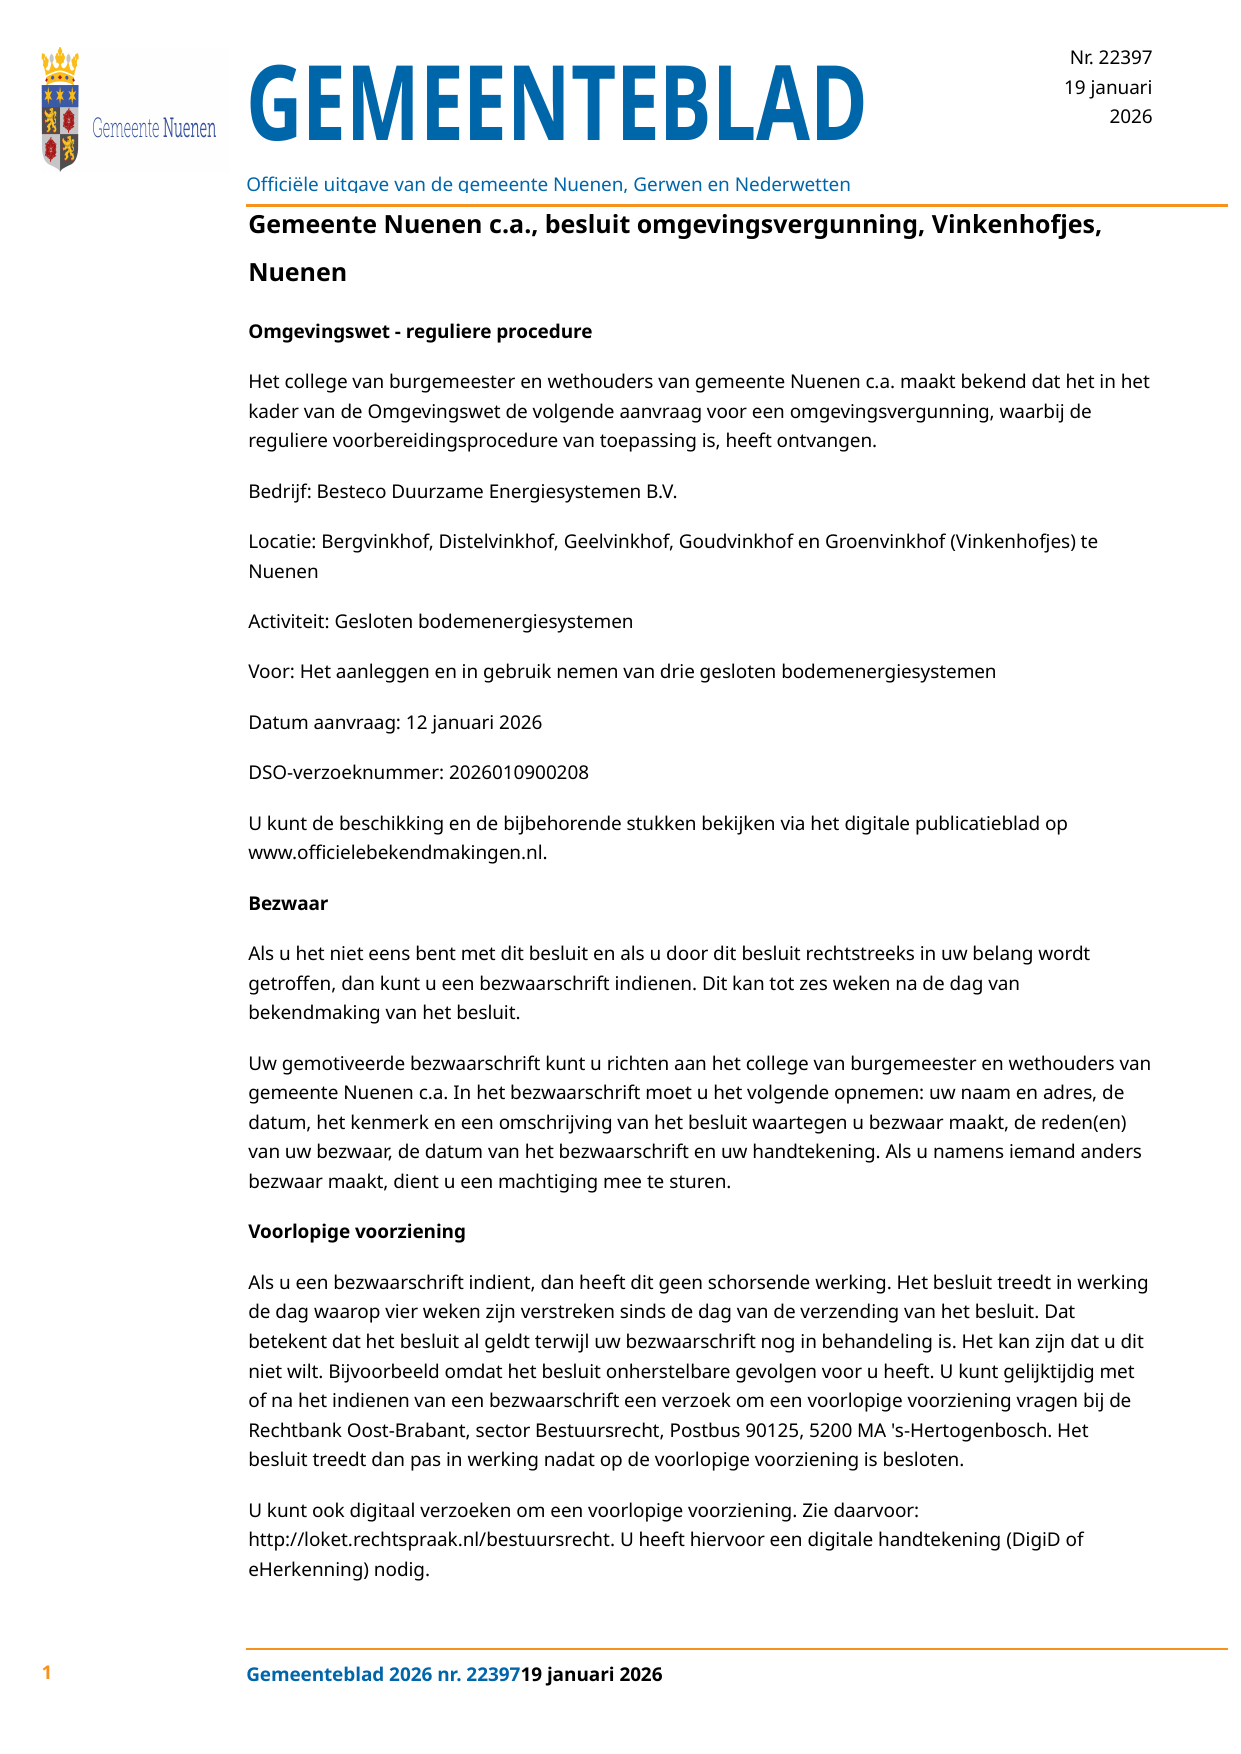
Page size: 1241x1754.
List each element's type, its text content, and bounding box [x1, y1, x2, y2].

text Omgevingswet - reguliere procedure [248, 318, 1152, 344]
text Uw gemotiveerde bezwaarschrift kunt u richten aan het college van burgemeester en wethouders van gemeente Nuenen c.a. In het bezwaarschrift moet u het volgende opnemen: uw naam en adres, de datum, het kenmerk en een omschrijving van het besluit waartegen u bezwaar maakt, de reden(en) van uw bezwaar, de datum van het bezwaarschrift en uw handtekening. Als u namens iemand anders bezwaar maakt, dient u een machtiging mee te sturen. [248, 1050, 1152, 1194]
text Activiteit: Gesloten bodemenergiesystemen [248, 608, 1152, 634]
text U kunt ook digitaal verzoeken om een voorlopige voorziening. Zie daarvoor: http://loket.rechtspraak.nl/bestuursrecht. U heeft hiervoor een digitale handtekening (DigiD of eHerkenning) nodig. [248, 1497, 1152, 1582]
text Gemeente Nuenen c.a., besluit omgevingsvergunning, Vinkenhofjes, Nuenen [248, 207, 1152, 288]
text Als u het niet eens bent met dit besluit en als u door dit besluit rechtstreeks in uw belang wordt getroffen, dan kunt u een bezwaarschrift indienen. Dit kan tot zes weken na de dag van bekendmaking van het besluit. [248, 940, 1152, 1025]
text U kunt de beschikking en de bijbehorende stukken bekijken via het digitale publicatieblad op www.officielebekendmakingen.nl. [248, 810, 1152, 865]
text Bedrijf: Besteco Duurzame Energiesystemen B.V. [248, 478, 1152, 504]
text Het college van burgemeester en wethouders van gemeente Nuenen c.a. maakt bekend dat het in het kader van de Omgevingswet de volgende aanvraag voor een omgevingsvergunning, waarbij de reguliere voorbereidingsprocedure van toepassing is, heeft ontvangen. [248, 368, 1152, 453]
text Locatie: Bergvinkhof, Distelvinkhof, Geelvinkhof, Goudvinkhof en Groenvinkhof (Vinkenhofjes) te Nuenen [248, 528, 1152, 584]
text Datum aanvraag: 12 januari 2026 [248, 709, 1152, 735]
text DSO-verzoeknummer: 2026010900208 [248, 759, 1152, 785]
picture [41, 47, 231, 172]
text Bezwaar [248, 890, 1152, 916]
text Als u een bezwaarschrift indient, dan heeft dit geen schorsende werking. Het besluit treedt in werking de dag waarop vier weken zijn verstreken sinds de dag van de verzending van het besluit. Dat betekent dat het besluit al geldt terwijl uw bezwaarschrift nog in behandeling is. Het kan zijn dat u dit niet wilt. Bijvoorbeeld omdat het besluit onherstelbare gevolgen voor u heeft. U kunt gelijktijdig met of na het indienen van een bezwaarschrift een verzoek om een voorlopige voorziening vragen bij de Rechtbank Oost-Brabant, sector Bestuursrecht, Postbus 90125, 5200 MA 's‑Hertogenbosch. Het besluit treedt dan pas in werking nadat op de voorlopige voorziening is besloten. [248, 1269, 1152, 1472]
text Voorlopige voorziening [248, 1219, 1152, 1244]
text Voor: Het aanleggen en in gebruik nemen van drie gesloten bodemenergiesystemen [248, 659, 1152, 684]
